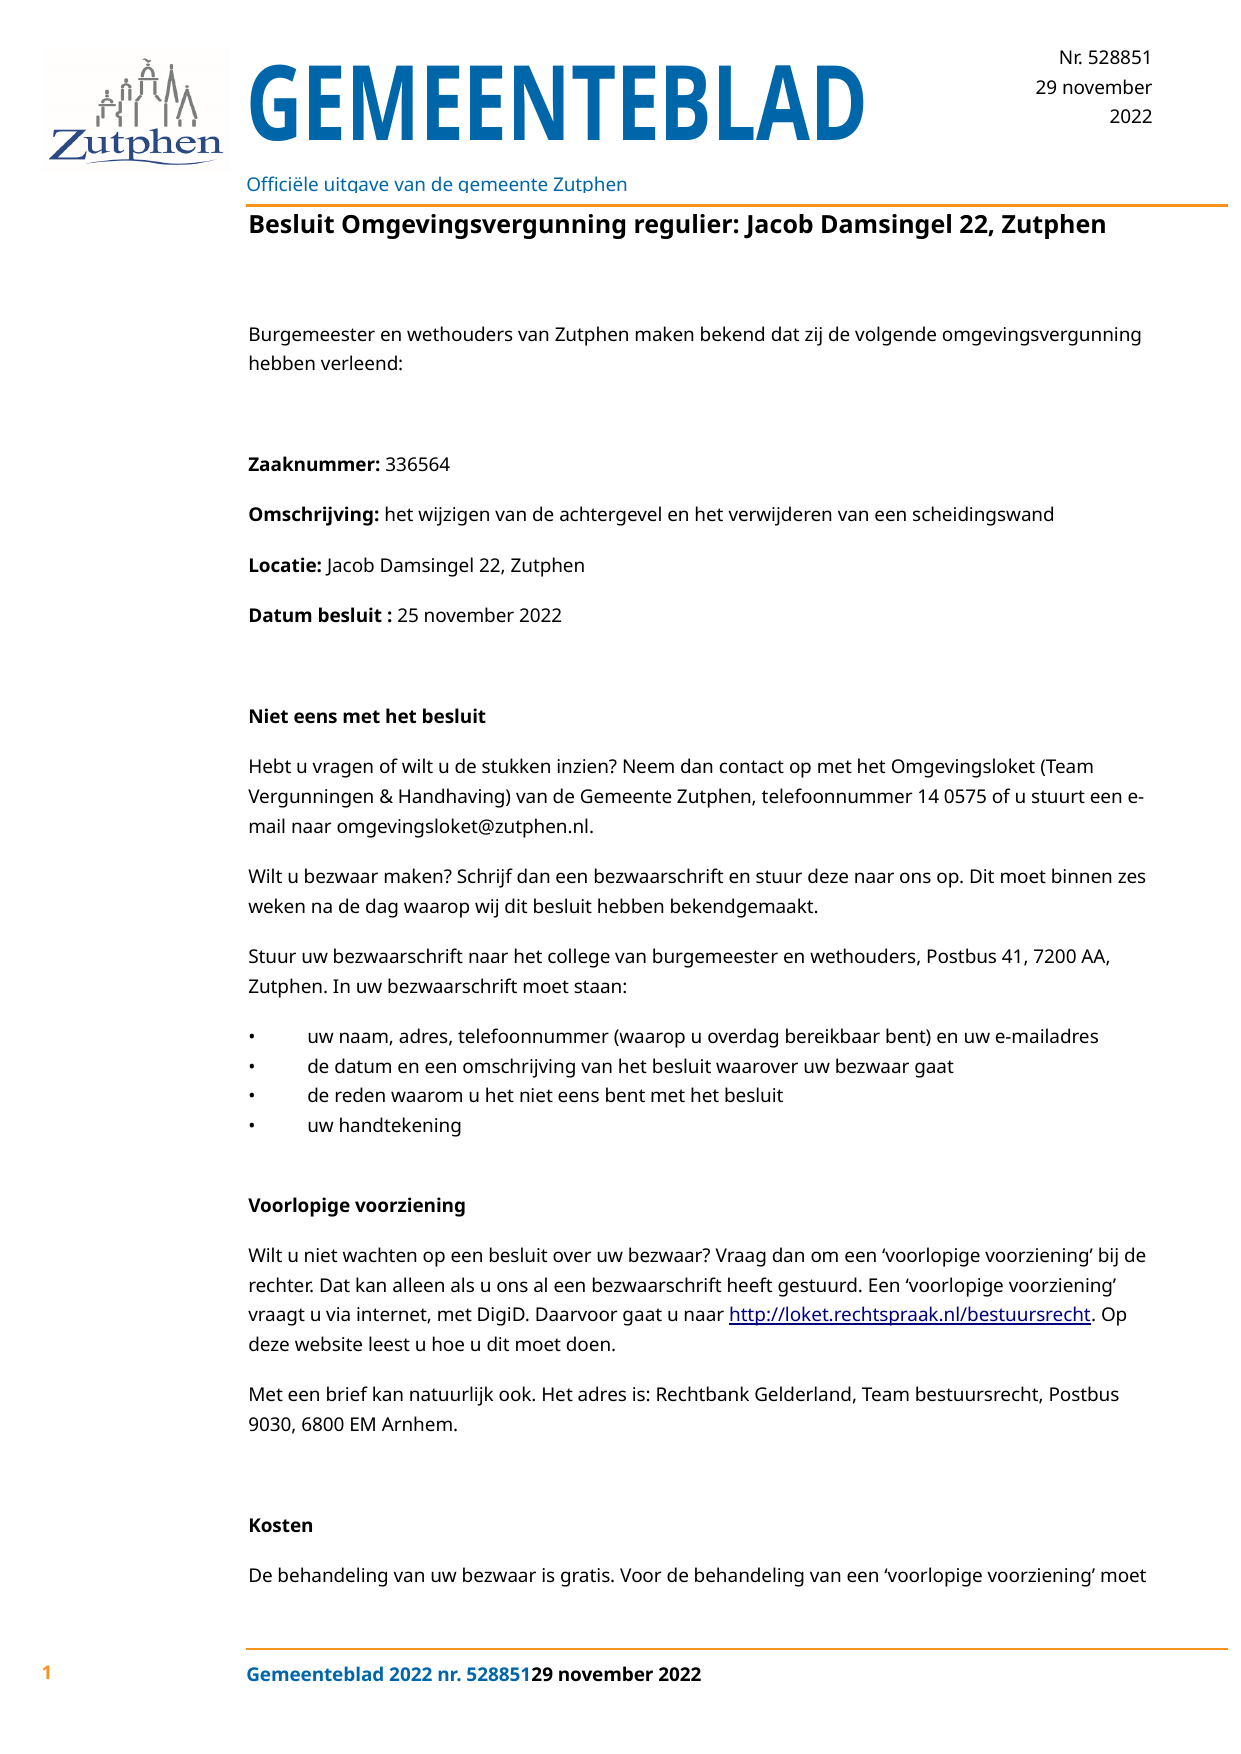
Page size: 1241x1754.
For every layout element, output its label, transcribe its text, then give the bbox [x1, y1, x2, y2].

text Omschrijving: het wijzigen van de achtergevel en het verwijderen van een scheidingswand [248, 502, 1152, 527]
text Stuur uw bezwaarschrift naar het college van burgemeester en wethouders, Postbus 41, 7200 AA, Zutphen. In uw bezwaarschrift moet staan: [248, 943, 1152, 998]
text De behandeling van uw bezwaar is gratis. Voor de behandeling van een ‘voorlopige voorziening’ moet [248, 1562, 1152, 1588]
list uw handtekening [248, 1112, 1152, 1138]
text Wilt u niet wachten op een besluit over uw bezwaar? Vraag dan om een ‘voorlopige voorziening’ bij de rechter. Dat kan alleen als u ons al een bezwaarschrift heeft gestuurd. Een ‘voorlopige voorziening’ vraagt u via internet, met DigiD. Daarvoor gaat u naar http://loket.rechtspraak.nl/bestuursrecht. Op deze website leest u hoe u dit moet doen. [248, 1242, 1152, 1357]
list de reden waarom u het niet eens bent met het besluit [248, 1082, 1152, 1108]
text Kosten [248, 1512, 1152, 1538]
text Hebt u vragen of wilt u de stukken inzien? Neem dan contact op met het Omgevingsloket (Team Vergunningen & Handhaving) van de Gemeente Zutphen, telefoonnummer 14 0575 of u stuurt een e-mail naar omgevingsloket@zutphen.nl. [248, 754, 1152, 838]
text Met een brief kan natuurlijk ook. Het adres is: Rechtbank Gelderland, Team bestuursrecht, Postbus 9030, 6800 EM Arnhem. [248, 1382, 1152, 1437]
list uw naam, adres, telefoonnummer (waarop u overdag bereikbaar bent) en uw e-mailadres [248, 1023, 1152, 1049]
text Locatie: Jacob Damsingel 22, Zutphen [248, 552, 1152, 578]
text Besluit Omgevingsvergunning regulier: Jacob Damsingel 22, Zutphen [248, 207, 1152, 241]
text Zaaknummer: 336564 [248, 451, 1152, 477]
text Datum besluit : 25 november 2022 [248, 602, 1152, 628]
picture [41, 47, 231, 172]
text Wilt u bezwaar maken? Schrijf dan een bezwaarschrift en stuur deze naar ons op. Dit moet binnen zes weken na de dag waarop wij dit besluit hebben bekendgemaakt. [248, 863, 1152, 918]
text Voorlopige voorziening [248, 1192, 1152, 1218]
text Burgemeester en wethouders van Zutphen maken bekend dat zij de volgende omgevingsvergunning hebben verleend: [248, 321, 1152, 376]
list de datum en een omschrijving van het besluit waarover uw bezwaar gaat [248, 1053, 1152, 1078]
text Niet eens met het besluit [248, 703, 1152, 729]
